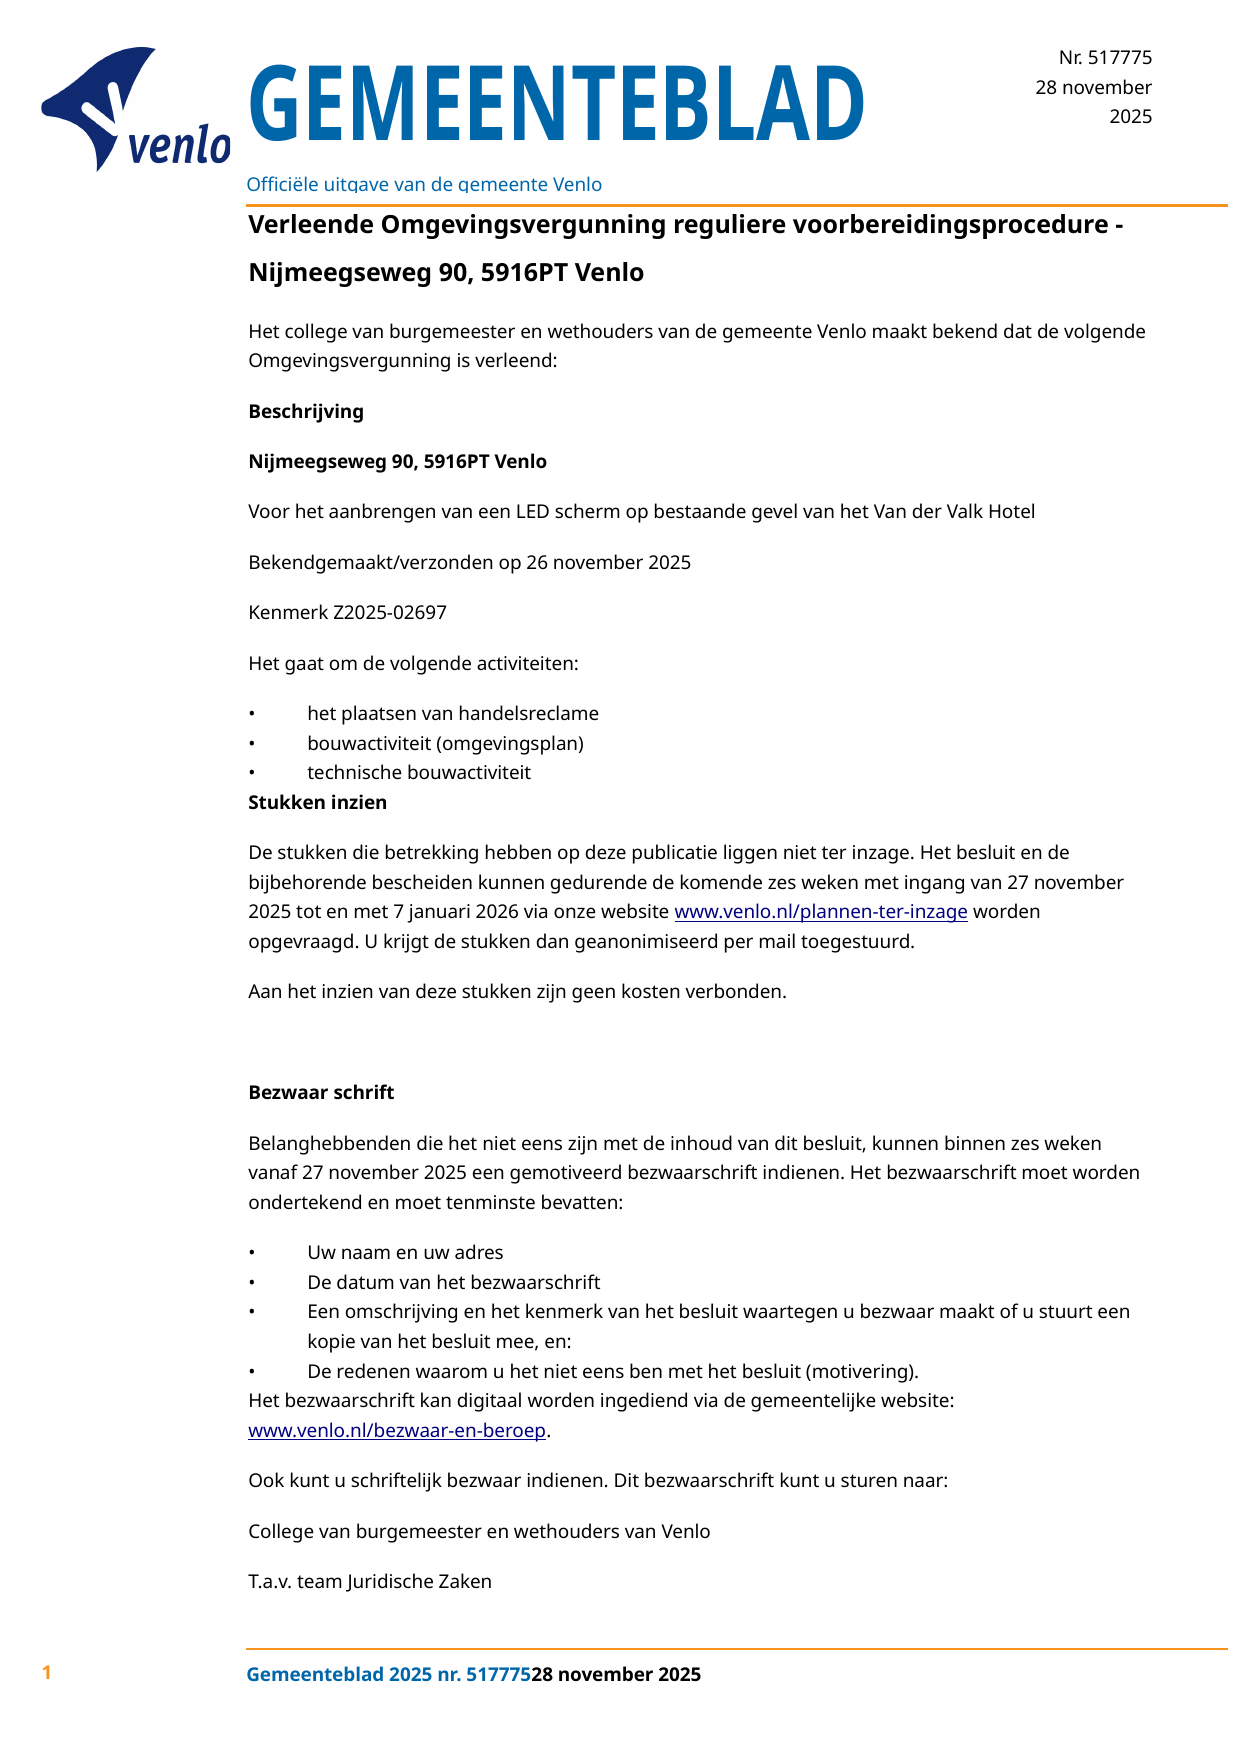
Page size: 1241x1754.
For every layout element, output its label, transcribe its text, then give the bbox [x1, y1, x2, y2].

text Aan het inzien van deze stukken zijn geen kosten verbonden. [248, 979, 1152, 1004]
text De stukken die betrekking hebben op deze publicatie liggen niet ter inzage. Het besluit en de bijbehorende bescheiden kunnen gedurende de komende zes weken met ingang van 27 november 2025 tot en met 7 januari 2026 via onze website www.venlo.nl/plannen-ter-inzage worden opgevraagd. U krijgt de stukken dan geanonimiseerd per mail toegestuurd. [248, 839, 1152, 954]
picture [41, 47, 231, 172]
text College van burgemeester en wethouders van Venlo [248, 1518, 1152, 1544]
list De datum van het bezwaarschrift [248, 1269, 1152, 1295]
text Belanghebbenden die het niet eens zijn met de inhoud van dit besluit, kunnen binnen zes weken vanaf 27 november 2025 een gemotiveerd bezwaarschrift indienen. Het bezwaarschrift moet worden ondertekend en moet tenminste bevatten: [248, 1130, 1152, 1215]
text Het gaat om de volgende activiteiten: [248, 650, 1152, 676]
text Beschrijving [248, 398, 1152, 424]
list Een omschrijving en het kenmerk van het besluit waartegen u bezwaar maakt of u stuurt een kopie van het besluit mee, en: [248, 1299, 1152, 1354]
text Voor het aanbrengen van een LED scherm op bestaande gevel van het Van der Valk Hotel [248, 499, 1152, 524]
list bouwactiviteit (omgevingsplan) [248, 730, 1152, 756]
text Het college van burgemeester en wethouders van de gemeente Venlo maakt bekend dat de volgende Omgevingsvergunning is verleend: [248, 318, 1152, 373]
list het plaatsen van handelsreclame [248, 700, 1152, 726]
text Kenmerk Z2025-02697 [248, 599, 1152, 625]
text Stukken inzien [248, 789, 1152, 815]
list technische bouwactiviteit [248, 759, 1152, 785]
text Verleende Omgevingsvergunning reguliere voorbereidingsprocedure - Nijmeegseweg 90, 5916PT Venlo [248, 207, 1152, 288]
list Uw naam en uw adres [248, 1239, 1152, 1265]
text T.a.v. team Juridische Zaken [248, 1568, 1152, 1594]
text Bekendgemaakt/verzonden op 26 november 2025 [248, 549, 1152, 575]
text Het bezwaarschrift kan digitaal worden ingediend via de gemeentelijke website: www.venlo.nl/bezwaar-en-beroep. [248, 1387, 1152, 1443]
text Bezwaar schrift [248, 1079, 1152, 1105]
text Nijmeegseweg 90, 5916PT Venlo [248, 448, 1152, 474]
list De redenen waarom u het niet eens ben met het besluit (motivering). [248, 1358, 1152, 1384]
text Ook kunt u schriftelijk bezwaar indienen. Dit bezwaarschrift kunt u sturen naar: [248, 1467, 1152, 1493]
